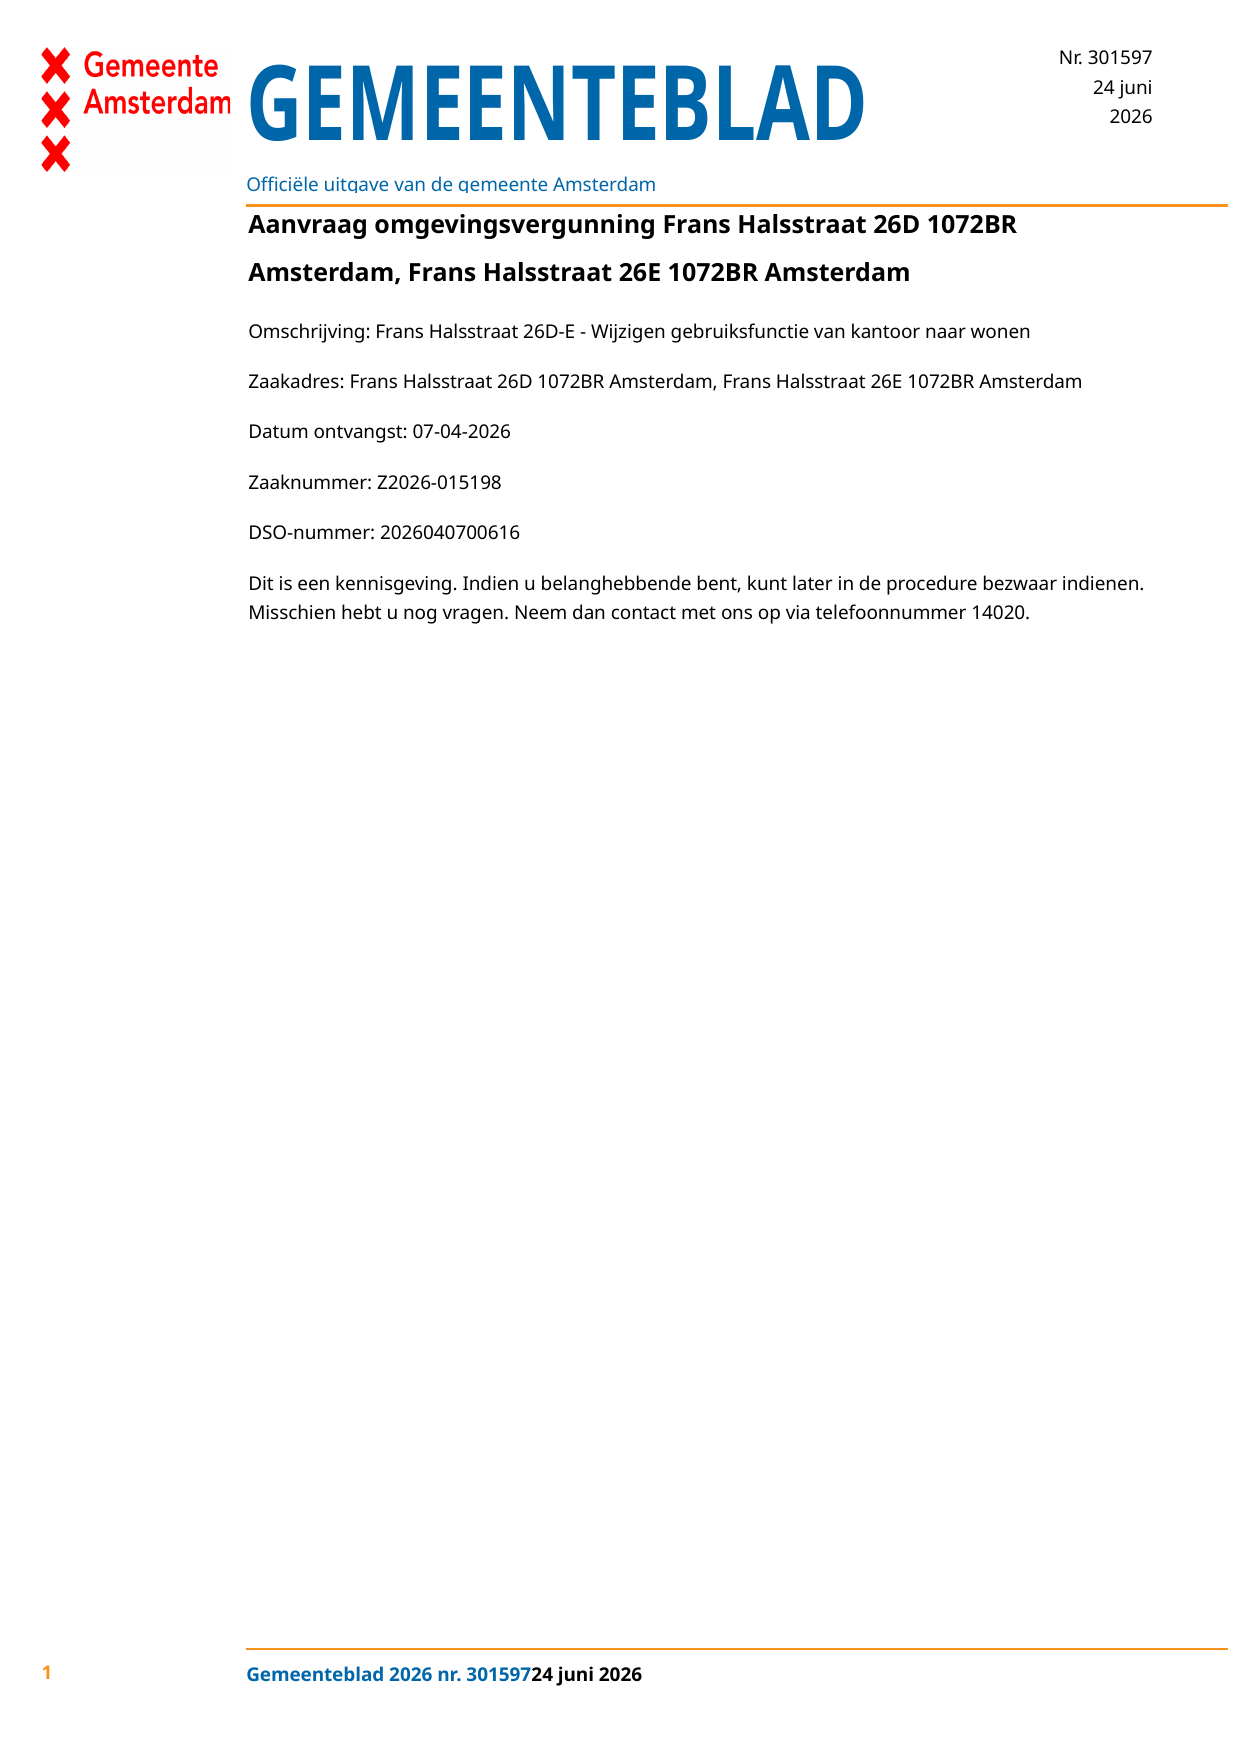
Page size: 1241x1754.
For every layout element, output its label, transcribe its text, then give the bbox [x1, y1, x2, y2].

text Aanvraag omgevingsvergunning Frans Halsstraat 26D 1072BR Amsterdam, Frans Halsstraat 26E 1072BR Amsterdam [248, 207, 1152, 288]
text Dit is een kennisgeving. Indien u belanghebbende bent, kunt later in de procedure bezwaar indienen. Misschien hebt u nog vragen. Neem dan contact met ons op via telefoonnummer 14020. [248, 570, 1152, 625]
text Zaaknummer: Z2026-015198 [248, 469, 1152, 495]
picture [41, 47, 231, 172]
text Omschrijving: Frans Halsstraat 26D-E - Wijzigen gebruiksfunctie van kantoor naar wonen [248, 318, 1152, 344]
text Zaakadres: Frans Halsstraat 26D 1072BR Amsterdam, Frans Halsstraat 26E 1072BR Amsterdam [248, 368, 1152, 394]
text DSO-nummer: 2026040700616 [248, 519, 1152, 545]
text Datum ontvangst: 07-04-2026 [248, 419, 1152, 444]
